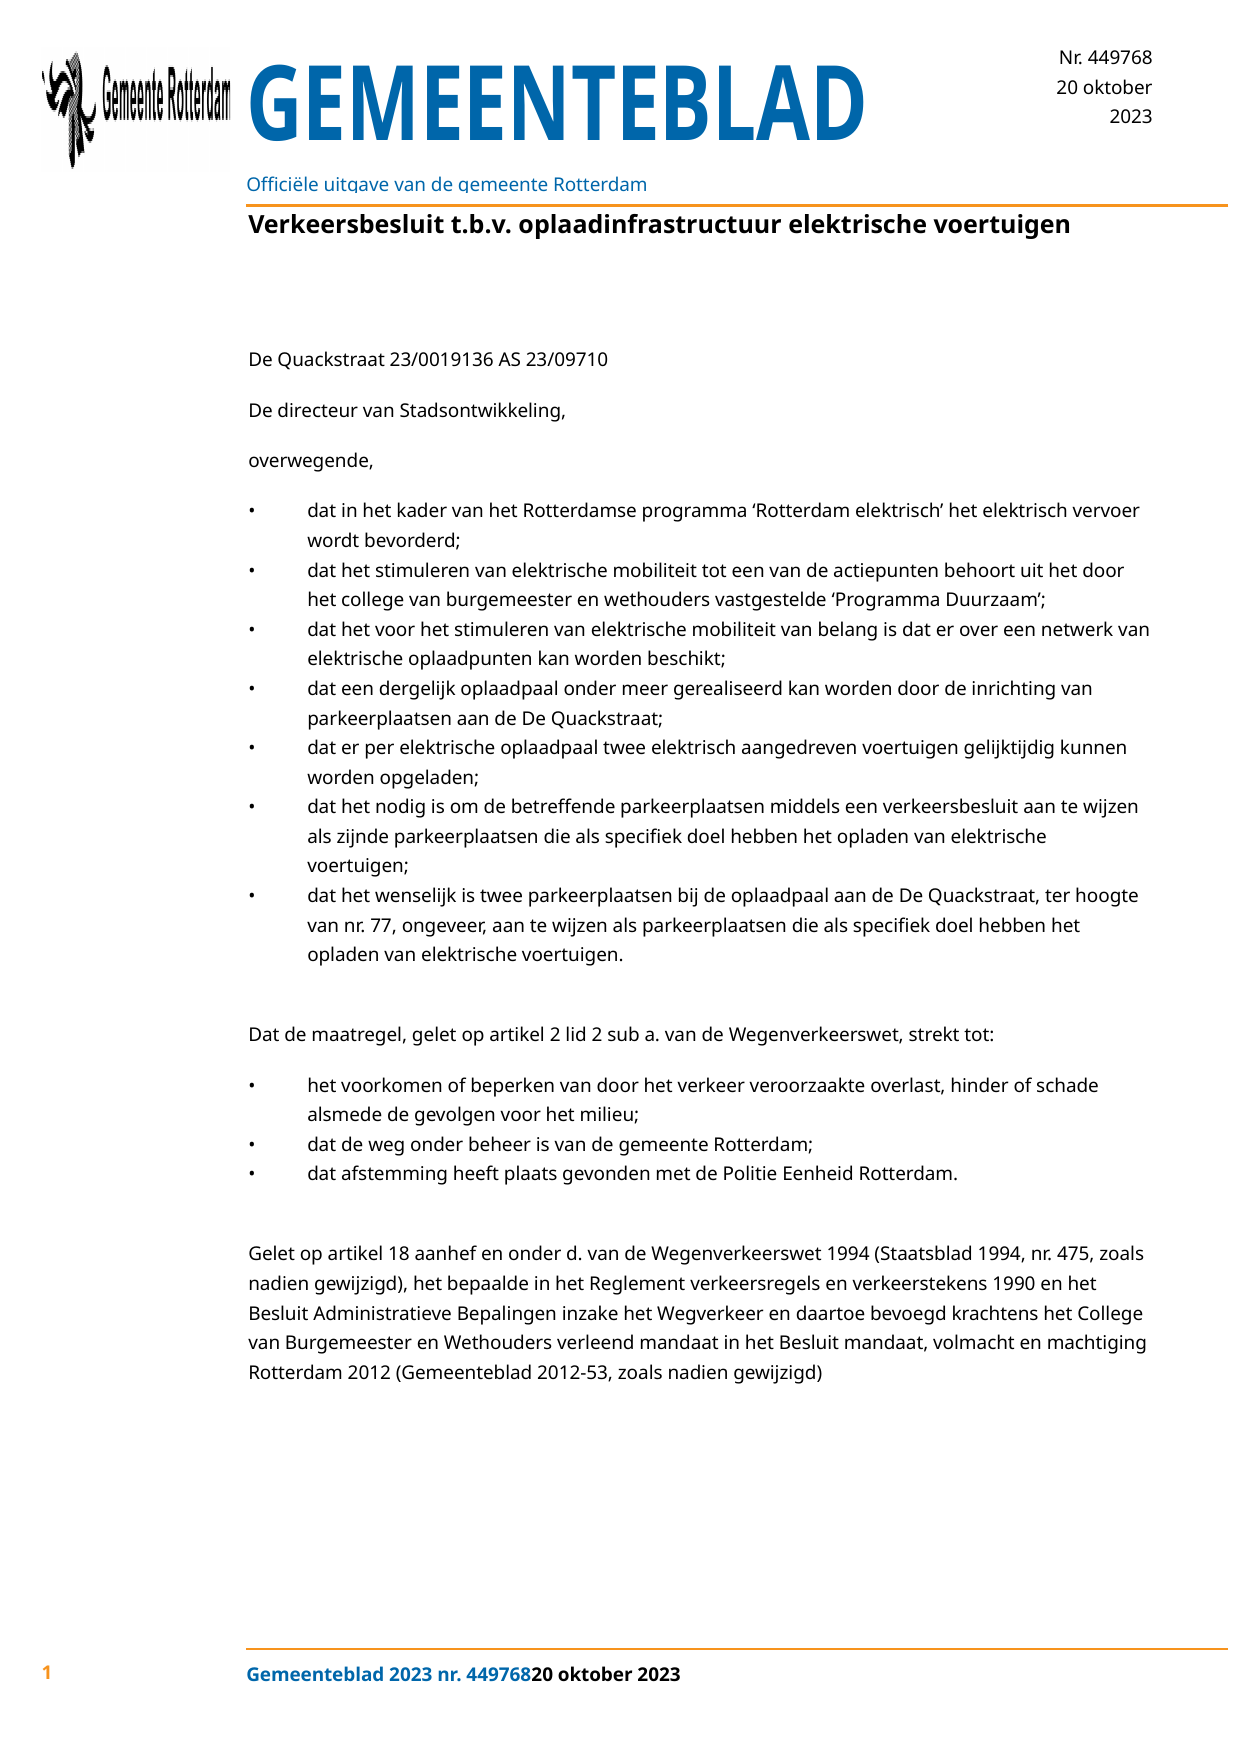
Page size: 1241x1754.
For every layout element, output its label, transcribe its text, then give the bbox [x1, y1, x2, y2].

list dat in het kader van het Rotterdamse programma ‘Rotterdam elektrisch’ het elektrisch vervoer wordt bevorderd; [248, 498, 1152, 553]
text Verkeersbesluit t.b.v. oplaadinfrastructuur elektrische voertuigen [248, 207, 1152, 241]
text De directeur van Stadsontwikkeling, [248, 397, 1152, 423]
list dat het nodig is om de betreffende parkeerplaatsen middels een verkeersbesluit aan te wijzen als zijnde parkeerplaatsen die als specifiek doel hebben het opladen van elektrische voertuigen; [248, 793, 1152, 878]
list dat het stimuleren van elektrische mobiliteit tot een van de actiepunten behoort uit het door het college van burgemeester en wethouders vastgestelde ‘Programma Duurzaam’; [248, 557, 1152, 612]
list dat afstemming heeft plaats gevonden met de Politie Eenheid Rotterdam. [248, 1161, 1152, 1186]
list het voorkomen of beperken van door het verkeer veroorzaakte overlast, hinder of schade alsmede de gevolgen voor het milieu; [248, 1072, 1152, 1127]
picture [41, 47, 231, 172]
list dat het wenselijk is twee parkeerplaatsen bij de oplaadpaal aan de De Quackstraat, ter hoogte van nr. 77, ongeveer, aan te wijzen als parkeerplaatsen die als specifiek doel hebben het opladen van elektrische voertuigen. [248, 882, 1152, 967]
list dat het voor het stimuleren van elektrische mobiliteit van belang is dat er over een netwerk van elektrische oplaadpunten kan worden beschikt; [248, 616, 1152, 671]
text Gelet op artikel 18 aanhef en onder d. van de Wegenverkeerswet 1994 (Staatsblad 1994, nr. 475, zoals nadien gewijzigd), het bepaalde in het Reglement verkeersregels en verkeerstekens 1990 en het Besluit Administratieve Bepalingen inzake het Wegverkeer en daartoe bevoegd krachtens het College van Burgemeester en Wethouders verleend mandaat in het Besluit mandaat, volmacht en machtiging Rotterdam 2012 (Gemeenteblad 2012-53, zoals nadien gewijzigd) [248, 1241, 1152, 1385]
text Dat de maatregel, gelet op artikel 2 lid 2 sub a. van de Wegenverkeerswet, strekt tot: [248, 1021, 1152, 1047]
list dat een dergelijk oplaadpaal onder meer gerealiseerd kan worden door de inrichting van parkeerplaatsen aan de De Quackstraat; [248, 675, 1152, 731]
list dat er per elektrische oplaadpaal twee elektrisch aangedreven voertuigen gelijktijdig kunnen worden opgeladen; [248, 734, 1152, 790]
text overwegende, [248, 447, 1152, 473]
text De Quackstraat 23/0019136 AS 23/09710 [248, 346, 1152, 372]
list dat de weg onder beheer is van de gemeente Rotterdam; [248, 1131, 1152, 1157]
